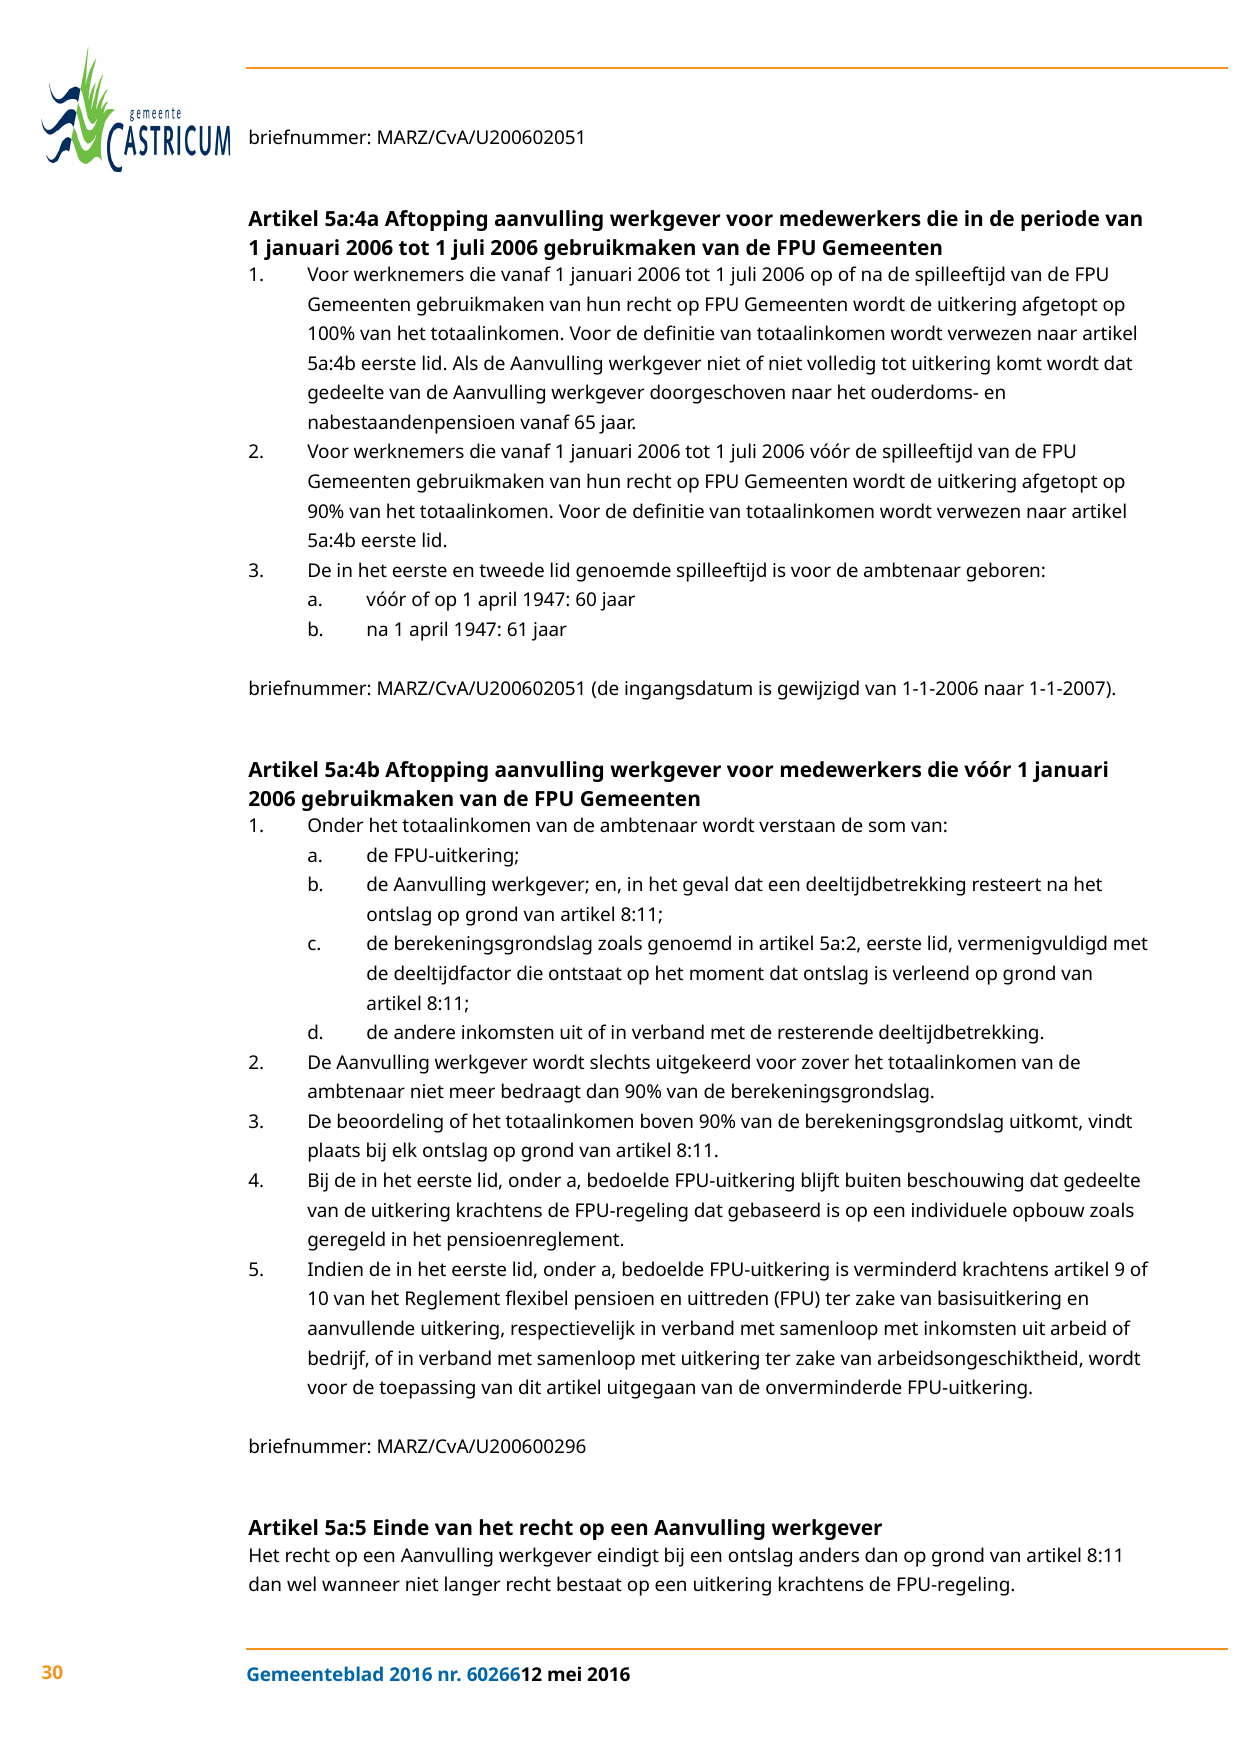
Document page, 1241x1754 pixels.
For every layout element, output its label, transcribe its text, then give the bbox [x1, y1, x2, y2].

list Voor werknemers die vanaf 1 januari 2006 tot 1 juli 2006 vóór de spilleeftijd van de FPU Gemeenten gebruikmaken van hun recht op FPU Gemeenten wordt de uitkering afgetopt op 90% van het totaalinkomen. Voor de definitie van totaalinkomen wordt verwezen naar artikel 5a:4b eerste lid. [248, 439, 1152, 553]
text briefnummer: MARZ/CvA/U200600296 [248, 1433, 1152, 1459]
list de Aanvulling werkgever; en, in het geval dat een deeltijdbetrekking resteert na het ontslag op grond van artikel 8:11; [307, 871, 1152, 927]
text Artikel 5a:4a Aftopping aanvulling werkgever voor medewerkers die in de periode van 1 januari 2006 tot 1 juli 2006 gebruikmaken van de FPU Gemeenten [248, 204, 1152, 261]
list Voor werknemers die vanaf 1 januari 2006 tot 1 juli 2006 op of na de spilleeftijd van de FPU Gemeenten gebruikmaken van hun recht op FPU Gemeenten wordt de uitkering afgetopt op 100% van het totaalinkomen. Voor de definitie van totaalinkomen wordt verwezen naar artikel 5a:4b eerste lid. Als de Aanvulling werkgever niet of niet volledig tot uitkering komt wordt dat gedeelte van de Aanvulling werkgever doorgeschoven naar het ouderdoms- en nabestaandenpensioen vanaf 65 jaar. [248, 261, 1152, 435]
text briefnummer: MARZ/CvA/U200602051 [248, 124, 1152, 150]
list Bij de in het eerste lid, onder a, bedoelde FPU-uitkering blijft buiten beschouwing dat gedeelte van de uitkering krachtens de FPU-regeling dat gebaseerd is op een individuele opbouw zoals geregeld in het pensioenreglement. [248, 1167, 1152, 1252]
list vóór of op 1 april 1947: 60 jaar [307, 587, 1152, 612]
list de andere inkomsten uit of in verband met de resterende deeltijdbetrekking. [307, 1019, 1152, 1045]
list De beoordeling of het totaalinkomen boven 90% van de berekeningsgrondslag uitkomt, vindt plaats bij elk ontslag op grond van artikel 8:11. [248, 1108, 1152, 1163]
text Artikel 5a:4b Aftopping aanvulling werkgever voor medewerkers die vóór 1 januari 2006 gebruikmaken van de FPU Gemeenten [248, 755, 1152, 812]
list de berekeningsgrondslag zoals genoemd in artikel 5a:2, eerste lid, vermenigvuldigd met de deeltijdfactor die ontstaat op het moment dat ontslag is verleend op grond van artikel 8:11; [307, 931, 1152, 1016]
list Indien de in het eerste lid, onder a, bedoelde FPU-uitkering is verminderd krachtens artikel 9 of 10 van het Reglement flexibel pensioen en uittreden (FPU) ter zake van basisuitkering en aanvullende uitkering, respectievelijk in verband met samenloop met inkomsten uit arbeid of bedrijf, of in verband met samenloop met uitkering ter zake van arbeidsongeschiktheid, wordt voor de toepassing van dit artikel uitgegaan van de onverminderde FPU-uitkering. [248, 1256, 1152, 1400]
picture [41, 47, 231, 172]
list De Aanvulling werkgever wordt slechts uitgekeerd voor zover het totaalinkomen van de ambtenaar niet meer bedraagt dan 90% van de berekeningsgrondslag. [248, 1049, 1152, 1104]
list Onder het totaalinkomen van de ambtenaar wordt verstaan de som van: [248, 812, 1152, 838]
text Artikel 5a:5 Einde van het recht op een Aanvulling werkgever [248, 1513, 1152, 1542]
text Het recht op een Aanvulling werkgever eindigt bij een ontslag anders dan op grond van artikel 8:11 dan wel wanneer niet langer recht bestaat op een uitkering krachtens de FPU-regeling. [248, 1542, 1152, 1597]
list De in het eerste en tweede lid genoemde spilleeftijd is voor de ambtenaar geboren: [248, 557, 1152, 583]
text briefnummer: MARZ/CvA/U200602051 (de ingangsdatum is gewijzigd van 1-1-2006 naar 1-1-2007). [248, 675, 1152, 701]
list na 1 april 1947: 61 jaar [307, 616, 1152, 642]
list de FPU-uitkering; [307, 842, 1152, 868]
